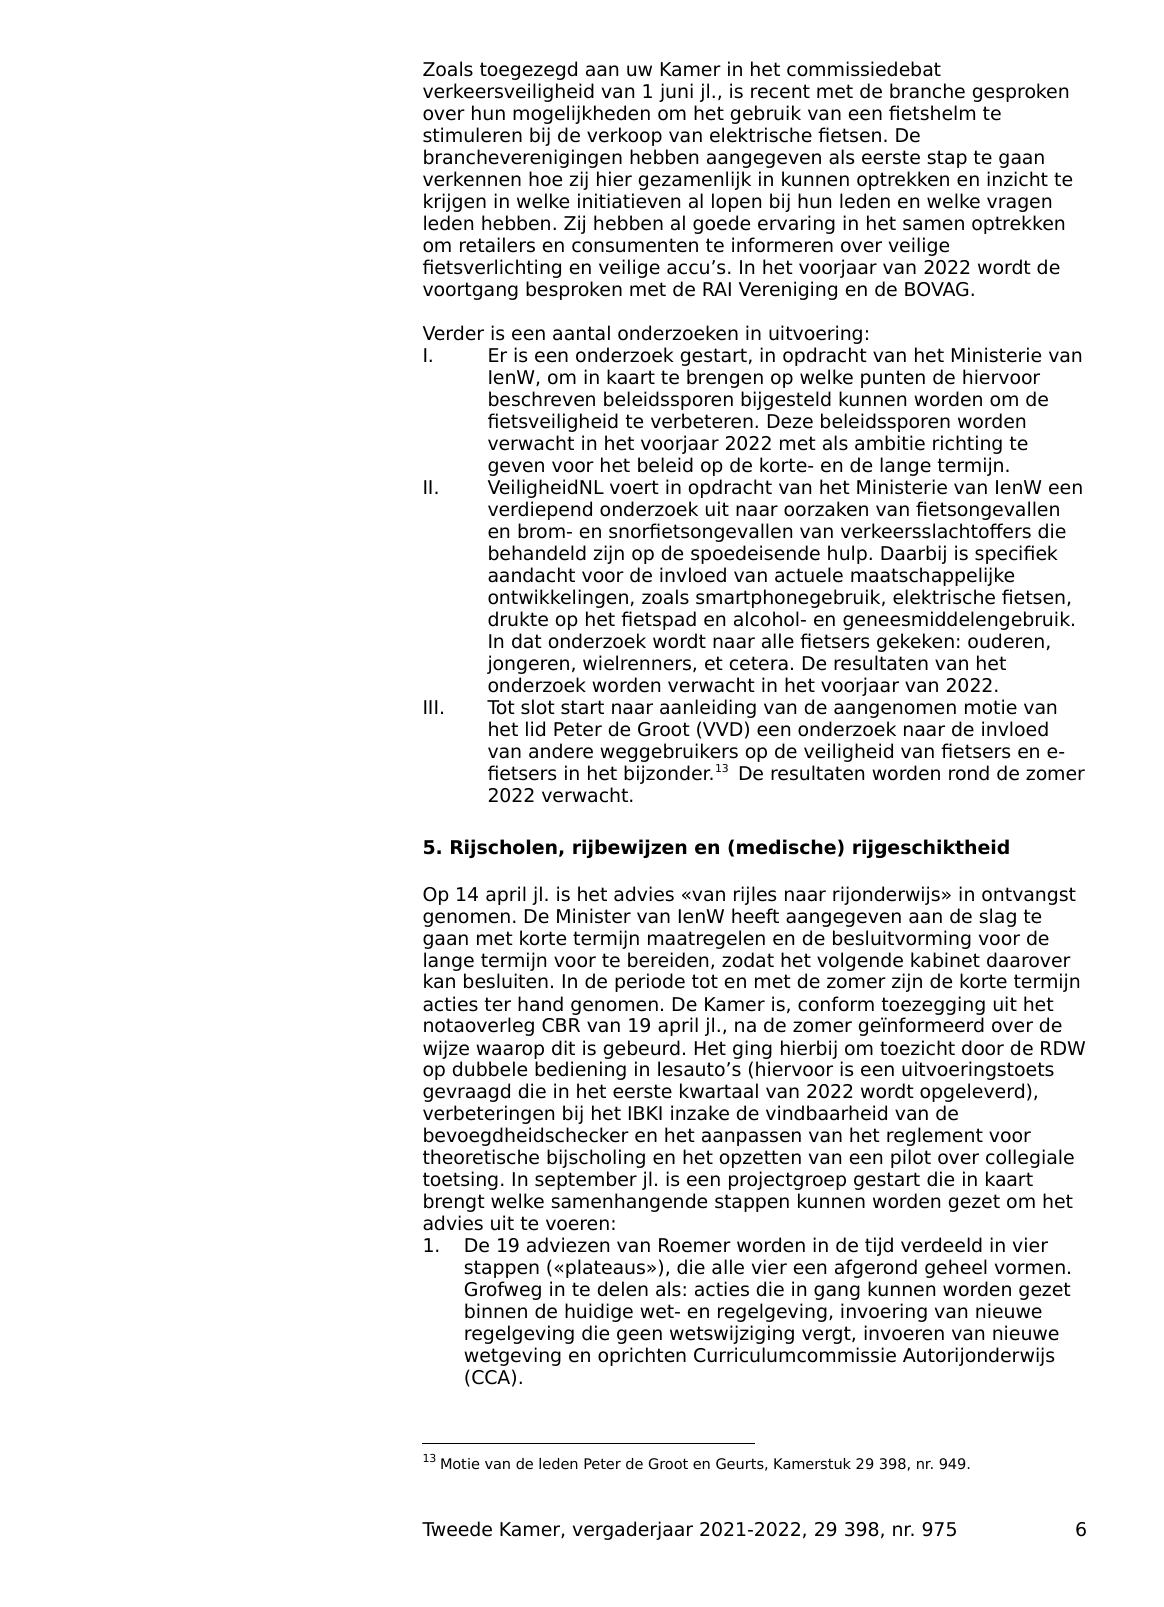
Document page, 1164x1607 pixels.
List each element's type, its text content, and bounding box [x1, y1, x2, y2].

subtitle 5. Rijscholen, rijbewijzen en (medische) rijgeschiktheid [422, 837, 1087, 858]
text Op 14 april jl. is het advies «van rijles naar rijonderwijs» in ontvangst genomen. De Minister van IenW heeft aangegeven aan de slag te gaan met korte termijn maatregelen en de besluitvorming voor de lange termijn voor te bereiden, zodat het volgende kabinet daarover kan besluiten. In de periode tot en met de zomer zijn de korte termijn acties ter hand genomen. De Kamer is, conform toezegging uit het notaoverleg CBR van 19 april jl., na de zomer geïnformeerd over de wijze waarop dit is gebeurd. Het ging hierbij om toezicht door de RDW op dubbele bediening in lesauto’s (hiervoor is een uitvoeringstoets gevraagd die in het eerste kwartaal van 2022 wordt opgeleverd), verbeteringen bij het IBKI inzake de vindbaarheid van de bevoegdheidschecker en het aanpassen van het reglement voor theoretische bijscholing en het opzetten van een pilot over collegiale toetsing. In september jl. is een projectgroep gestart die in kaart brengt welke samenhangende stappen kunnen worden gezet om het advies uit te voeren: [422, 883, 1087, 1235]
text 1. De 19 adviezen van Roemer worden in de tijd verdeeld in vier stappen («plateaus»), die alle vier een afgerond geheel vormen. Grofweg in te delen als: acties die in gang kunnen worden gezet binnen de huidige wet- en regelgeving, invoering van nieuwe regelgeving die geen wetswijziging vergt, invoeren van nieuwe wetgeving en oprichten Curriculumcommissie Autorijonderwijs (CCA). [422, 1235, 1087, 1389]
text In dat onderzoek wordt naar alle fietsers gekeken: ouderen, jongeren, wielrenners, et cetera. De resultaten van het onderzoek worden verwacht in het voorjaar van 2022. [487, 631, 1087, 697]
text II. VeiligheidNL voert in opdracht van het Ministerie van IenW een verdiepend onderzoek uit naar oorzaken van fietsongevallen en brom- en snorfietsongevallen van verkeersslachtoffers die behandeld zijn op de spoedeisende hulp. Daarbij is specifiek aandacht voor de invloed van actuele maatschappelijke ontwikkelingen, zoals smartphonegebruik, elektrische fietsen, drukte op het fietspad en alcohol- en geneesmiddelengebruik. [422, 477, 1087, 631]
text Verder is een aantal onderzoeken in uitvoering: [422, 323, 1087, 345]
text Zoals toegezegd aan uw Kamer in het commissiedebat verkeersveiligheid van 1 juni jl., is recent met de branche gesproken over hun mogelijkheden om het gebruik van een fietshelm te stimuleren bij de verkoop van elektrische fietsen. De brancheverenigingen hebben aangegeven als eerste stap te gaan verkennen hoe zij hier gezamenlijk in kunnen optrekken en inzicht te krijgen in welke initiatieven al lopen bij hun leden en welke vragen leden hebben. Zij hebben al goede ervaring in het samen optrekken om retailers en consumenten te informeren over veilige fietsverlichting en veilige accu’s. In het voorjaar van 2022 wordt de voortgang besproken met de RAI Vereniging en de BOVAG. [422, 59, 1087, 301]
text Motie van de leden Peter de Groot en Geurts, Kamerstuk 29 398, nr. 949. [422, 1452, 1087, 1474]
text III. Tot slot start naar aanleiding van de aangenomen motie van het lid Peter de Groot (VVD) een onderzoek naar de invloed van andere weggebruikers op de veiligheid van fietsers en e-fietsers in het bijzonder. De resultaten worden rond de zomer 2022 verwacht. [422, 697, 1087, 807]
text I. Er is een onderzoek gestart, in opdracht van het Ministerie van IenW, om in kaart te brengen op welke punten de hiervoor beschreven beleidssporen bijgesteld kunnen worden om de fietsveiligheid te verbeteren. Deze beleidssporen worden verwacht in het voorjaar 2022 met als ambitie richting te geven voor het beleid op de korte- en de lange termijn. [422, 345, 1087, 477]
